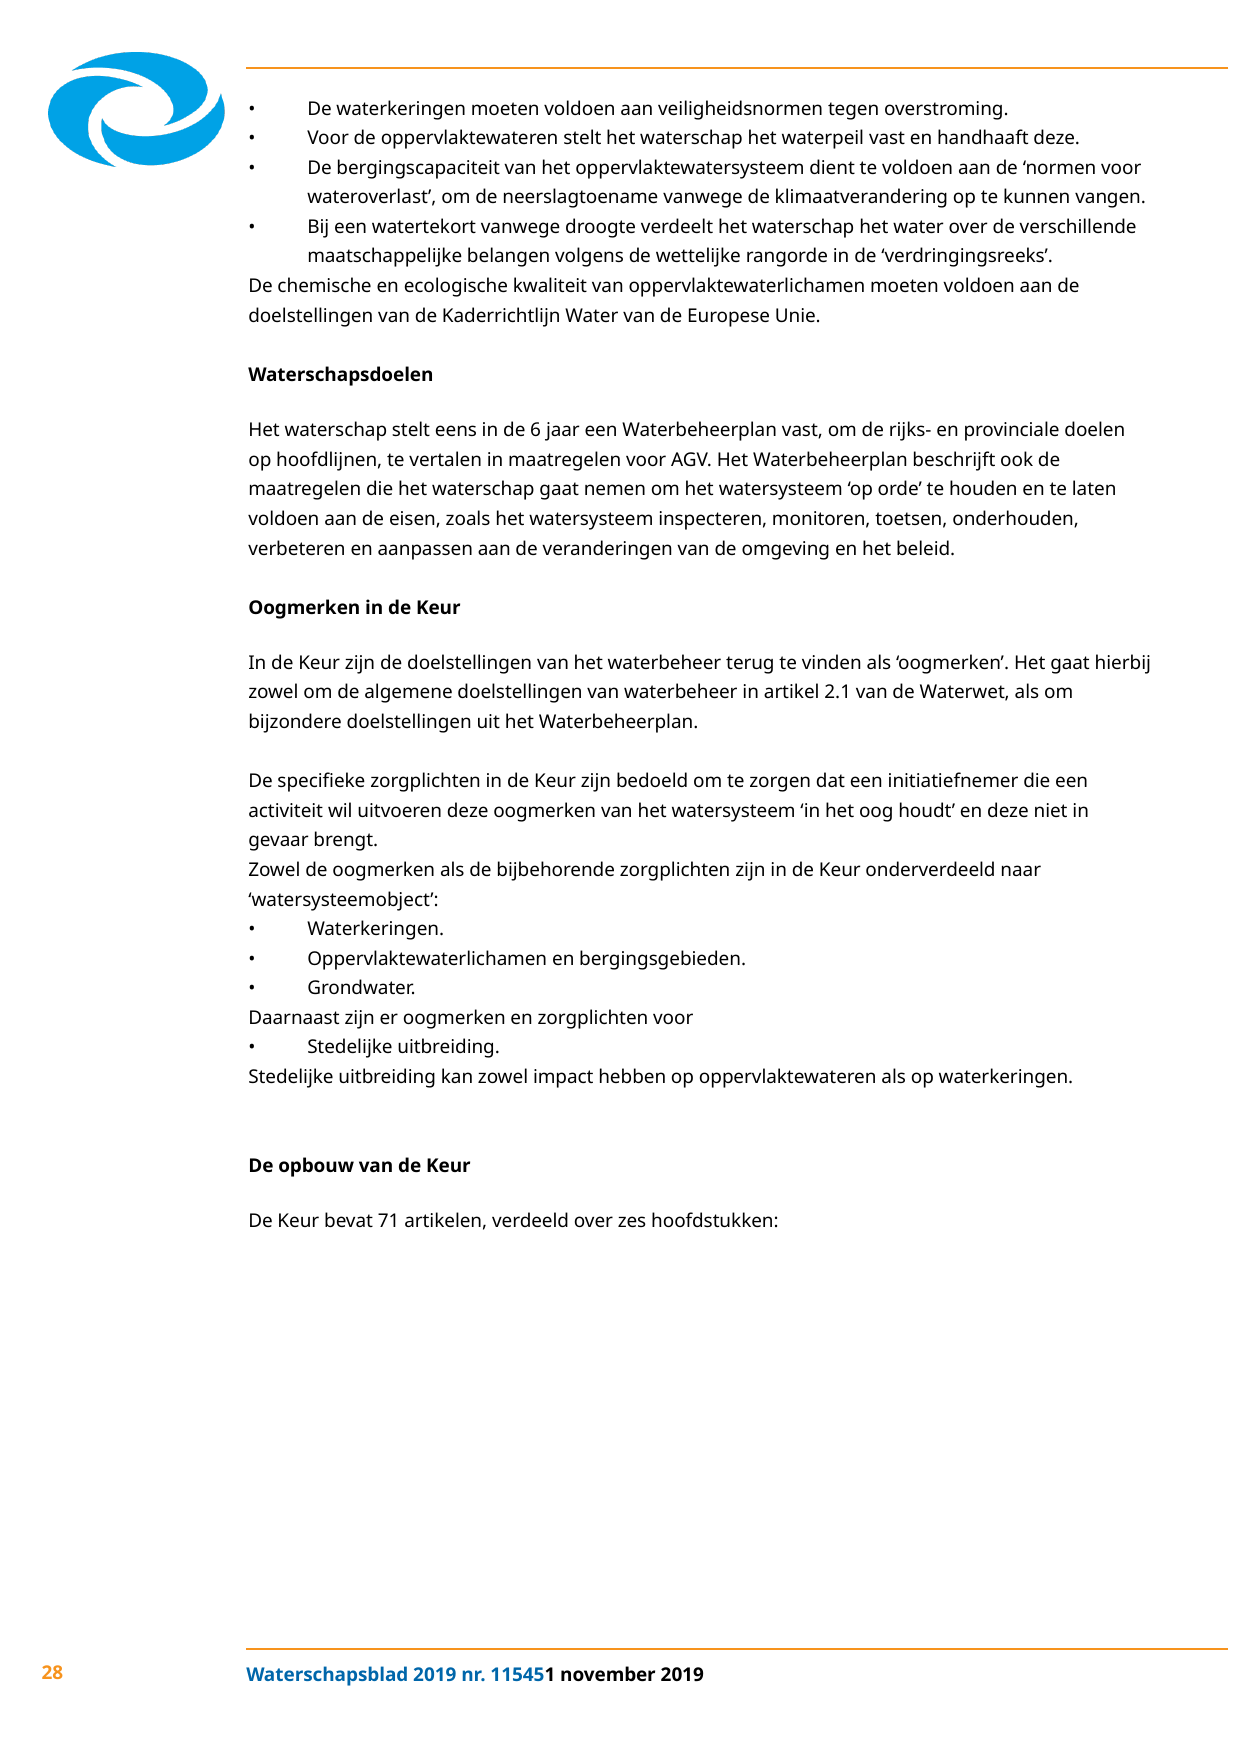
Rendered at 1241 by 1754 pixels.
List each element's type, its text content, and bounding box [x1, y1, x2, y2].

list Bij een watertekort vanwege droogte verdeelt het waterschap het water over de verschillende maatschappelijke belangen volgens de wettelijke rangorde in de ‘verdringingsreeks’. [248, 213, 1152, 268]
list Oppervlaktewaterlichamen en bergingsgebieden. [248, 945, 1152, 971]
text De chemische en ecologische kwaliteit van oppervlaktewaterlichamen moeten voldoen aan de doelstellingen van de Kaderrichtlijn Water van de Europese Unie. [248, 272, 1152, 328]
list Voor de oppervlaktewateren stelt het waterschap het waterpeil vast en handhaaft deze. [248, 124, 1152, 150]
picture [41, 47, 231, 172]
text De opbouw van de Keur [248, 1152, 1152, 1178]
text De specifieke zorgplichten in de Keur zijn bedoeld om te zorgen dat een initiatiefnemer die een activiteit wil uitvoeren deze oogmerken van het watersysteem ‘in het oog houdt’ en deze niet in gevaar brengt. [248, 767, 1152, 852]
list De waterkeringen moeten voldoen aan veiligheidsnormen tegen overstroming. [248, 95, 1152, 121]
text Zowel de oogmerken als de bijbehorende zorgplichten zijn in de Keur onderverdeeld naar ‘watersysteemobject’: [248, 856, 1152, 912]
text Het waterschap stelt eens in de 6 jaar een Waterbeheerplan vast, om de rijks- en provinciale doelen op hoofdlijnen, te vertalen in maatregelen voor AGV. Het Waterbeheerplan beschrijft ook de maatregelen die het waterschap gaat nemen om het watersysteem ‘op orde’ te houden en te laten voldoen aan de eisen, zoals het watersysteem inspecteren, monitoren, toetsen, onderhouden, verbeteren en aanpassen aan de veranderingen van de omgeving en het beleid. [248, 416, 1152, 560]
text In de Keur zijn de doelstellingen van het waterbeheer terug te vinden als ‘oogmerken’. Het gaat hierbij zowel om de algemene doelstellingen van waterbeheer in artikel 2.1 van de Waterwet, als om bijzondere doelstellingen uit het Waterbeheerplan. [248, 649, 1152, 734]
text De Keur bevat 71 artikelen, verdeeld over zes hoofdstukken: [248, 1207, 1152, 1233]
text Waterschapsdoelen [248, 361, 1152, 387]
list Stedelijke uitbreiding. [248, 1034, 1152, 1059]
list Waterkeringen. [248, 915, 1152, 941]
text Stedelijke uitbreiding kan zowel impact hebben op oppervlaktewateren als op waterkeringen. [248, 1063, 1152, 1089]
text Daarnaast zijn er oogmerken en zorgplichten voor [248, 1004, 1152, 1030]
list Grondwater. [248, 974, 1152, 1000]
list De bergingscapaciteit van het oppervlaktewatersysteem dient te voldoen aan de ‘normen voor wateroverlast’, om de neerslagtoename vanwege de klimaatverandering op te kunnen vangen. [248, 154, 1152, 209]
text Oogmerken in de Keur [248, 594, 1152, 619]
